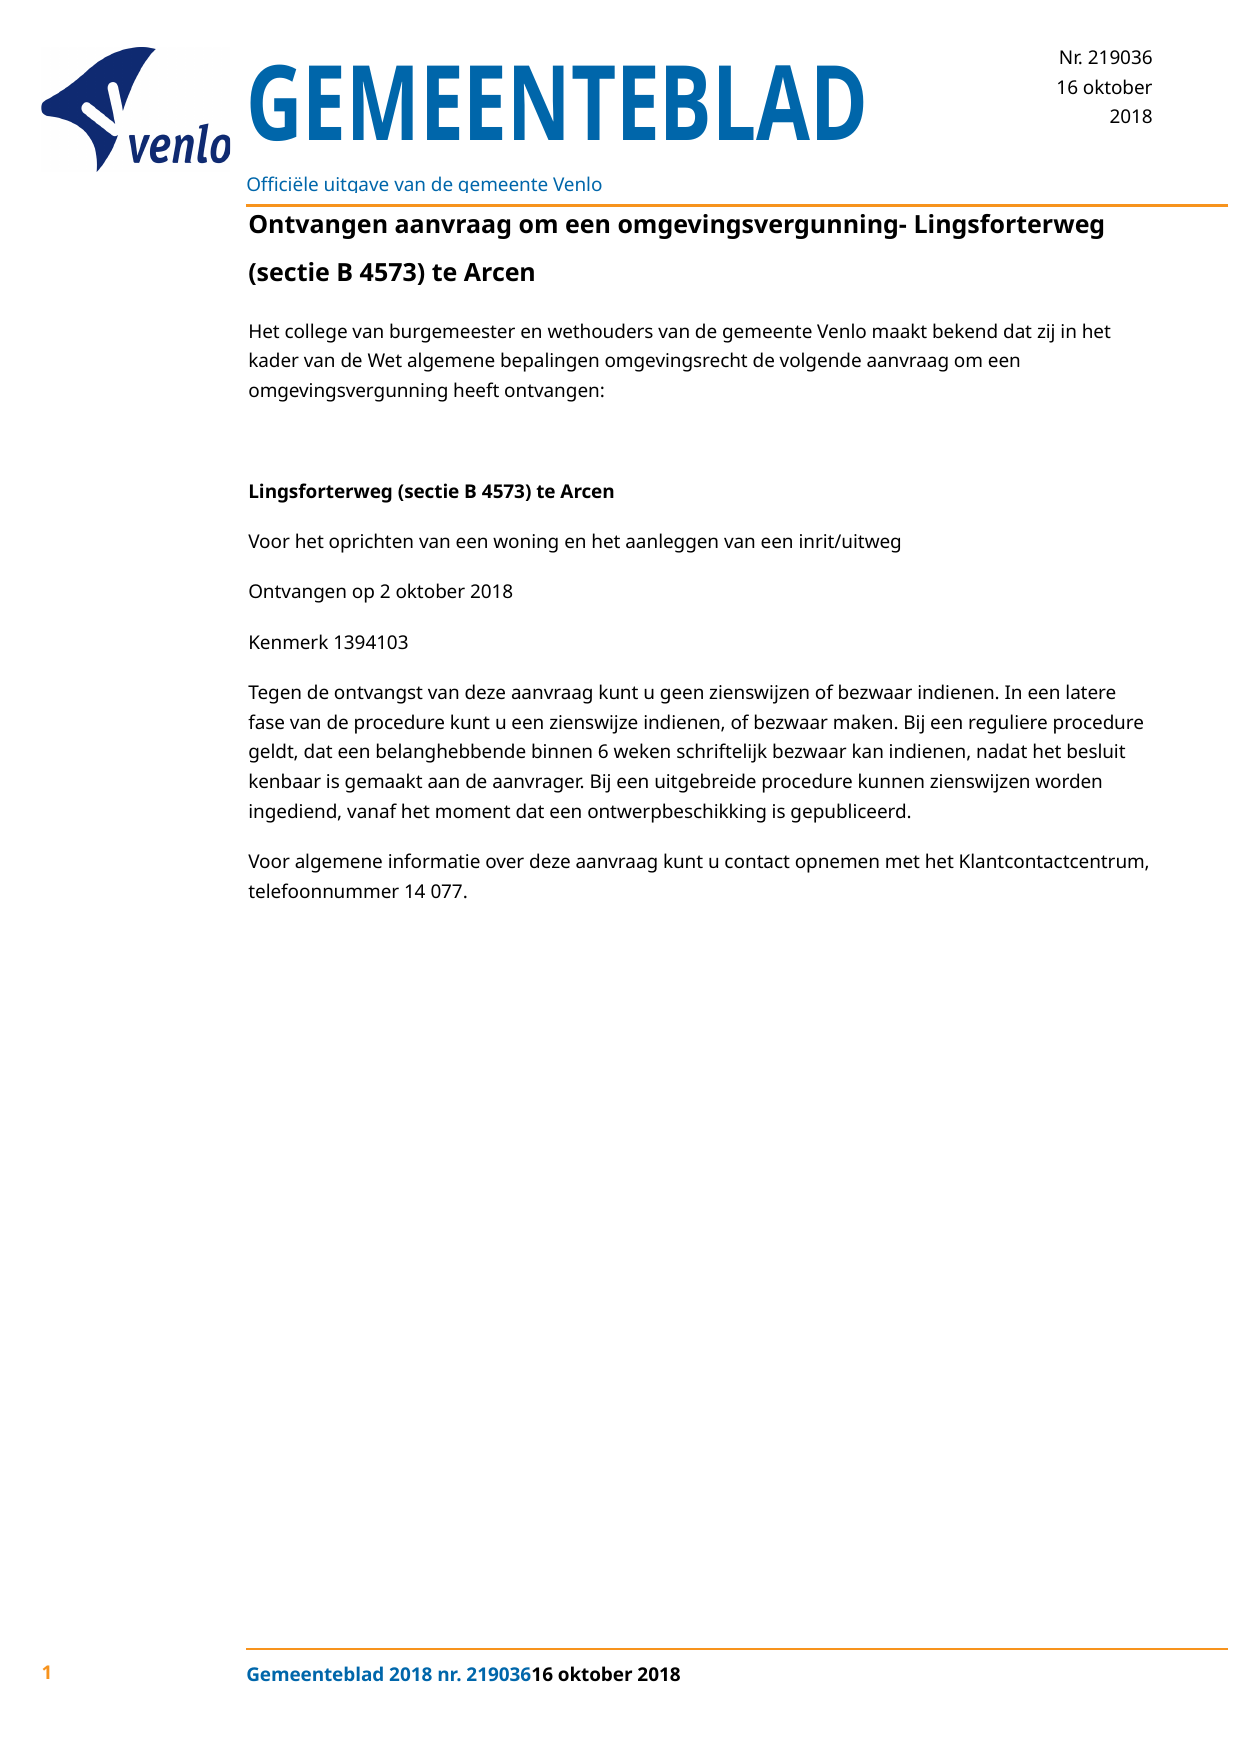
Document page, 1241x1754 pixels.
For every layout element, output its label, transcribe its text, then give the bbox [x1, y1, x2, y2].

picture [41, 47, 231, 172]
text Voor het oprichten van een woning en het aanleggen van een inrit/uitweg [248, 528, 1152, 554]
text Ontvangen op 2 oktober 2018 [248, 579, 1152, 604]
text Het college van burgemeester en wethouders van de gemeente Venlo maakt bekend dat zij in het kader van de Wet algemene bepalingen omgevingsrecht de volgende aanvraag om een omgevingsvergunning heeft ontvangen: [248, 318, 1152, 403]
text Lingsforterweg (sectie B 4573) te Arcen [248, 478, 1152, 504]
text Tegen de ontvangst van deze aanvraag kunt u geen zienswijzen of bezwaar indienen. In een latere fase van de procedure kunt u een zienswijze indienen, of bezwaar maken. Bij een reguliere procedure geldt, dat een belanghebbende binnen 6 weken schriftelijk bezwaar kan indienen, nadat het besluit kenbaar is gemaakt aan de aanvrager. Bij een uitgebreide procedure kunnen zienswijzen worden ingediend, vanaf het moment dat een ontwerpbeschikking is gepubliceerd. [248, 679, 1152, 824]
text Kenmerk 1394103 [248, 629, 1152, 655]
text Ontvangen aanvraag om een omgevingsvergunning- Lingsforterweg (sectie B 4573) te Arcen [248, 207, 1152, 288]
text Voor algemene informatie over deze aanvraag kunt u contact opnemen met het Klantcontactcentrum, telefoonnummer 14 077. [248, 848, 1152, 904]
